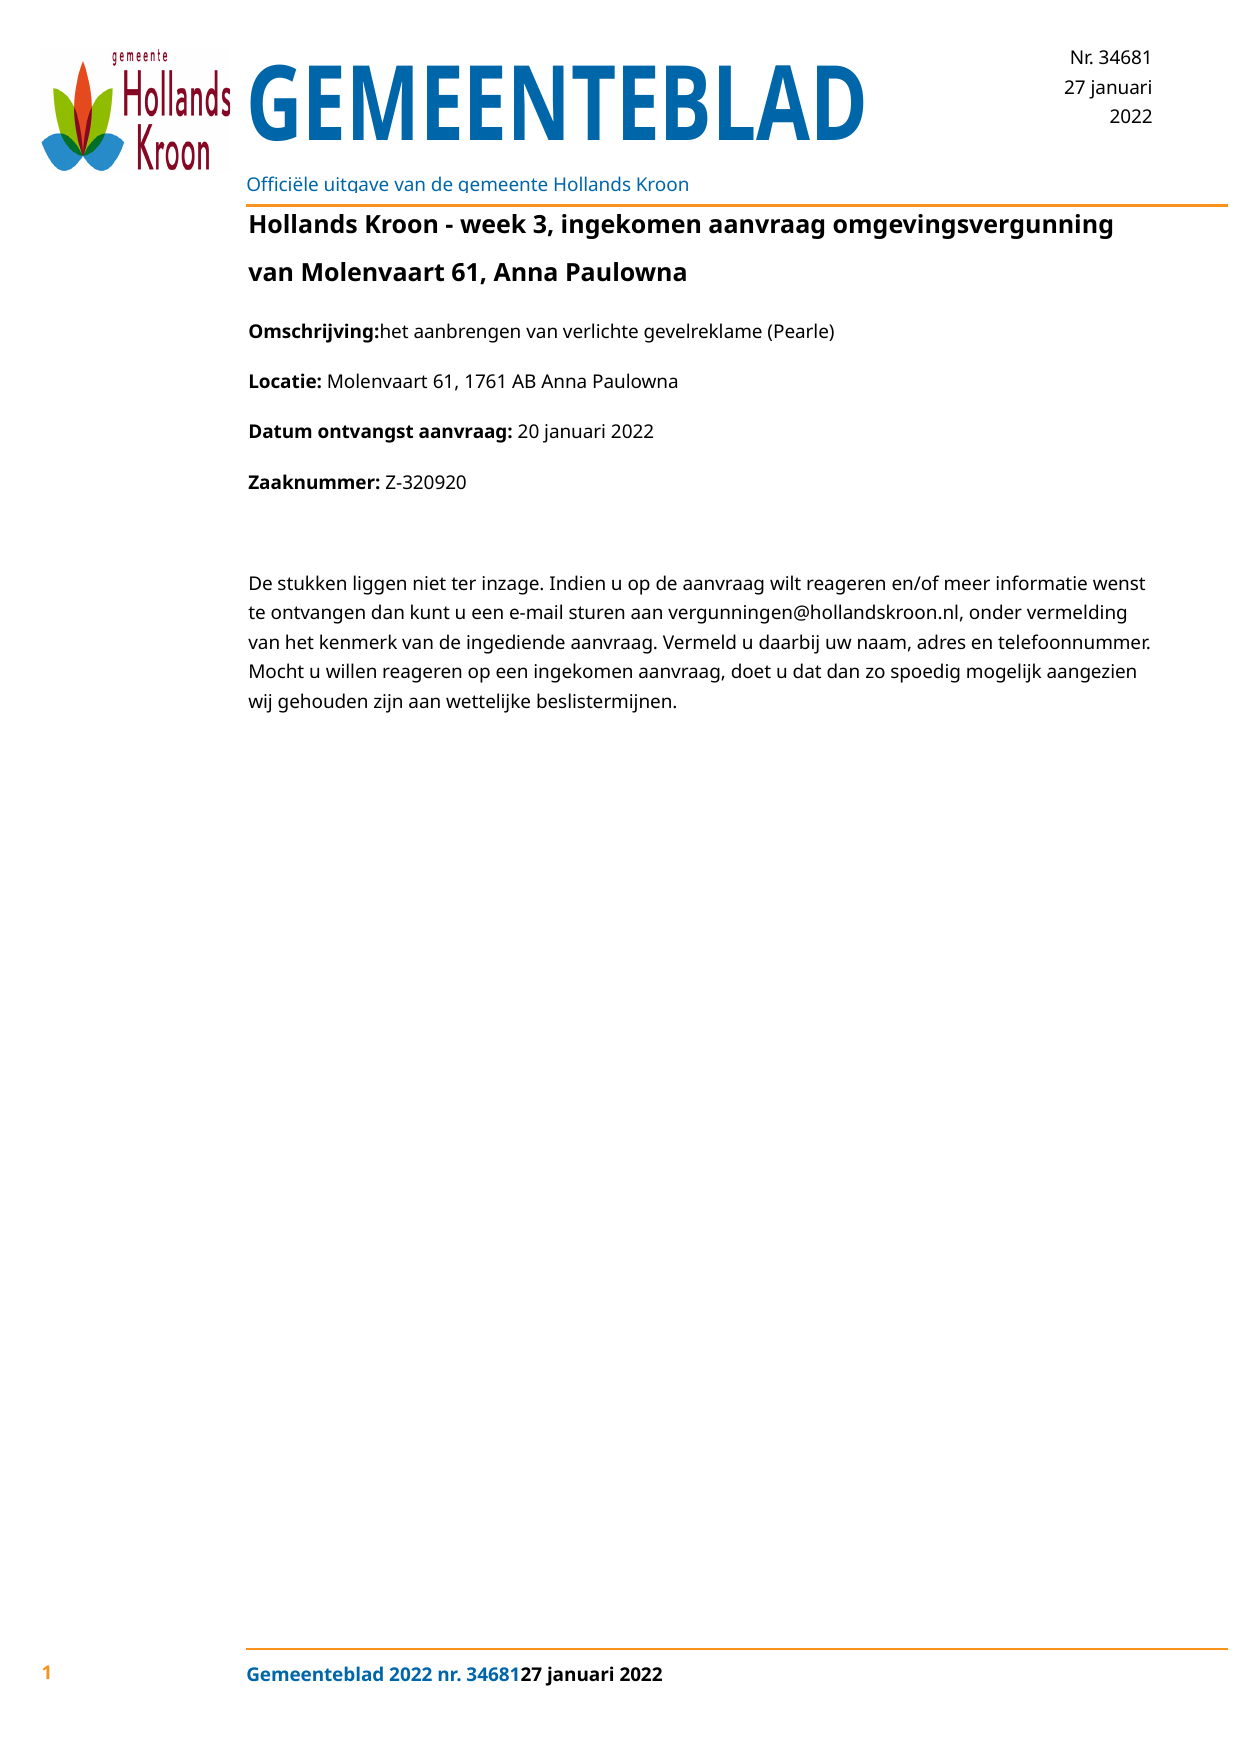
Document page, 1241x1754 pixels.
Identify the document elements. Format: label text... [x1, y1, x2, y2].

text Hollands Kroon - week 3, ingekomen aanvraag omgevingsvergunning van Molenvaart 61, Anna Paulowna [248, 207, 1152, 288]
text Omschrijving:het aanbrengen van verlichte gevelrekl­ame (Pearle) [248, 318, 1152, 344]
text Zaaknummer: Z-320920 [248, 469, 1152, 495]
picture [41, 47, 231, 172]
text Datum ontvangst aanvraag: 20 januari 2022 [248, 419, 1152, 444]
text De stukken liggen niet ter inzage. Indien u op de aanvraag wilt reageren en/of meer informatie wenst te ontvangen dan kunt u een e-mail sturen aan vergunningen@hollandskroon.nl, onder vermelding van het kenmerk van de ingediende aanvraag. Vermeld u daarbij uw naam, adres en telefoonnummer. Mocht u willen reageren op een ingekomen aanvraag, doet u dat dan zo spoedig mogelijk aangezien wij gehouden zijn aan wettelijke beslistermijnen. [248, 570, 1152, 714]
text Locatie: Molenvaart 61, 1761 AB Anna Paulowna [248, 368, 1152, 394]
